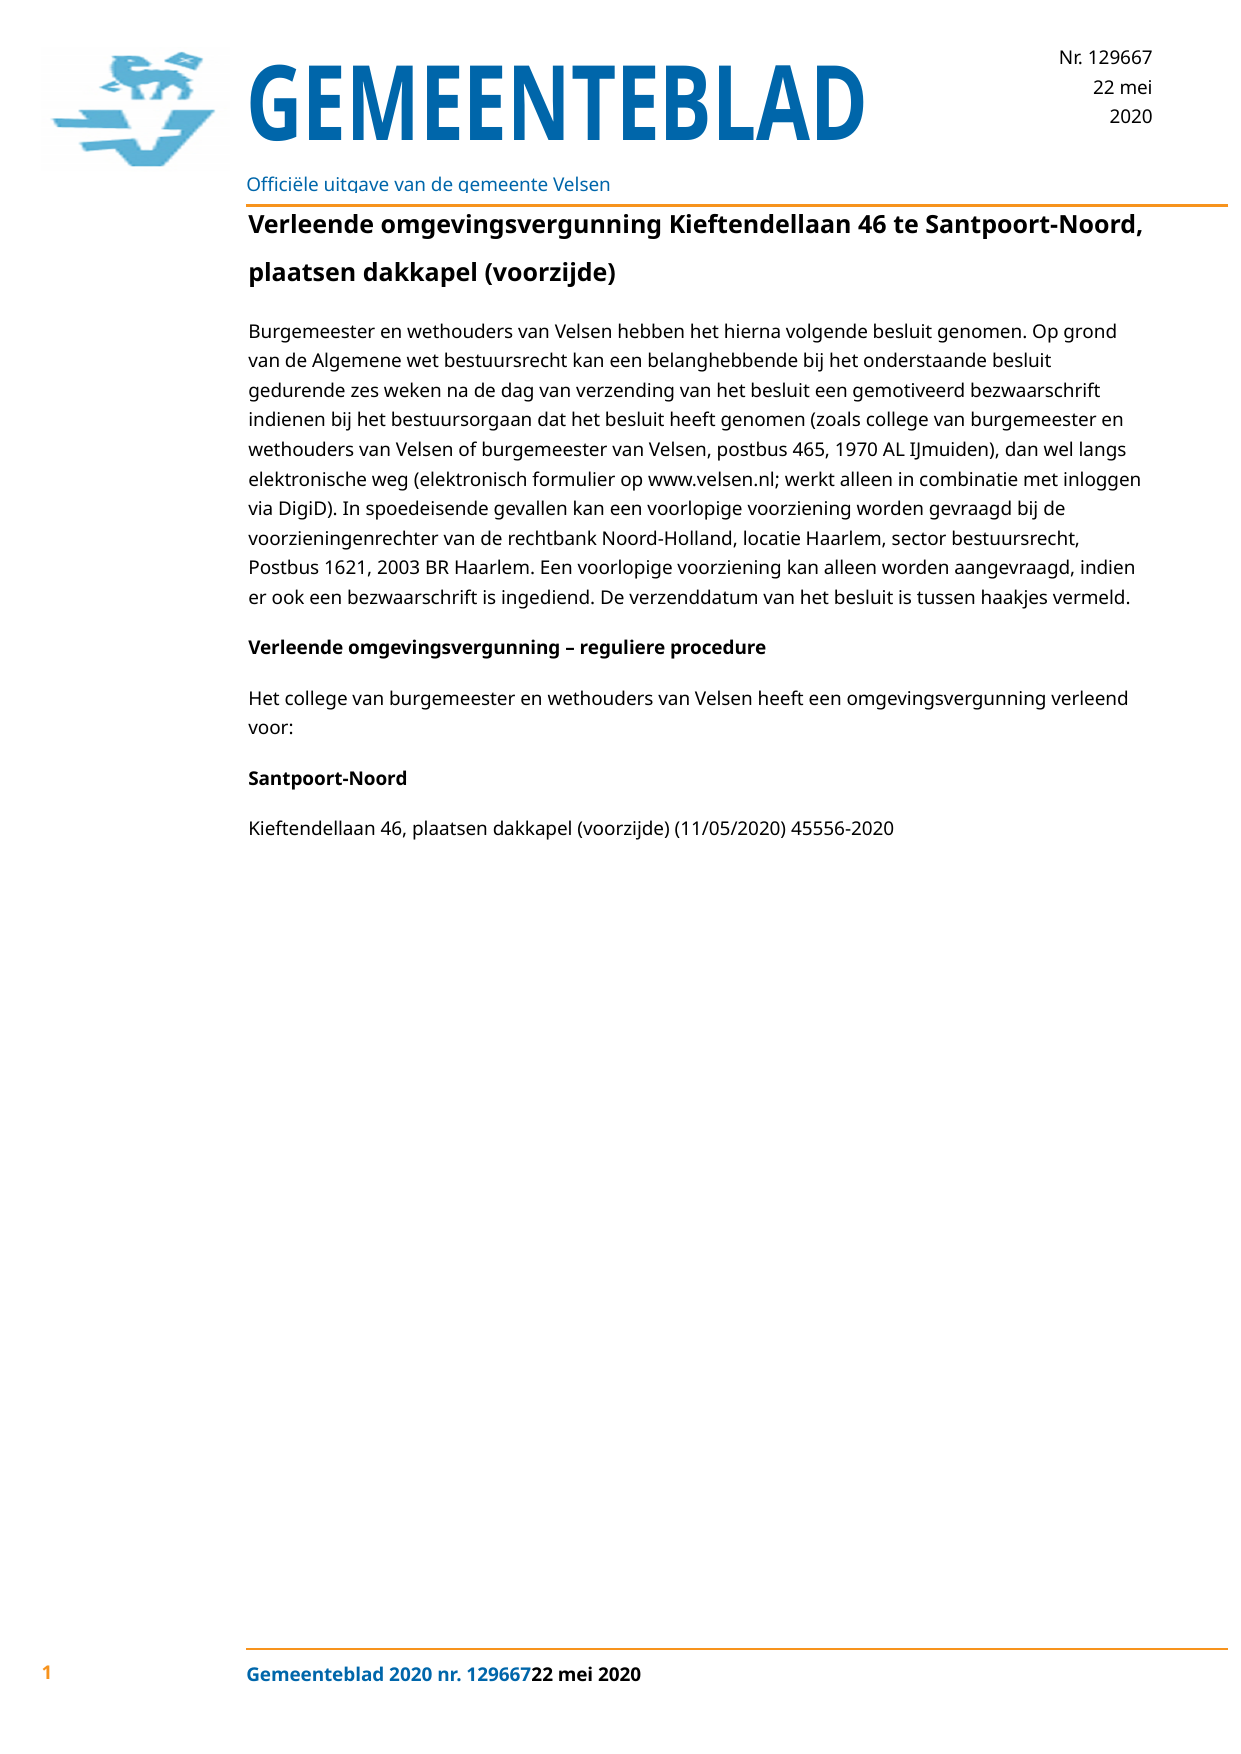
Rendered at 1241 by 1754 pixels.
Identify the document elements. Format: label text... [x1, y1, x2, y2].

text Verleende omgevingsvergunning Kieftendellaan 46 te Santpoort-Noord, plaatsen dakkapel (voorzijde) [248, 207, 1152, 288]
text Verleende omgevingsvergunning – reguliere procedure [248, 634, 1152, 660]
text Kieftendellaan 46, plaatsen dakkapel (voorzijde) (11/05/2020) 45556-2020 [248, 815, 1152, 841]
text Santpoort-Noord [248, 765, 1152, 791]
text Burgemeester en wethouders van Velsen hebben het hierna volgende besluit genomen. Op grond van de Algemene wet bestuursrecht kan een belanghebbende bij het onderstaande besluit gedurende zes weken na de dag van verzending van het besluit een gemotiveerd bezwaarschrift indienen bij het bestuursorgaan dat het besluit heeft genomen (zoals college van burgemeester en wethouders van Velsen of burgemeester van Velsen, postbus 465, 1970 AL IJmuiden), dan wel langs elektronische weg (elektronisch formulier op www.velsen.nl; werkt alleen in combinatie met inloggen via DigiD). In spoedeisende gevallen kan een voorlopige voorziening worden gevraagd bij de voorzieningenrechter van de rechtbank Noord-Holland, locatie Haarlem, sector bestuursrecht, Postbus 1621, 2003 BR Haarlem. Een voorlopige voorziening kan alleen worden aangevraagd, indien er ook een bezwaarschrift is ingediend. De verzenddatum van het besluit is tussen haakjes vermeld. [248, 318, 1152, 610]
text Het college van burgemeester en wethouders van Velsen heeft een omgevingsvergunning verleend voor: [248, 685, 1152, 740]
picture [41, 47, 231, 172]
